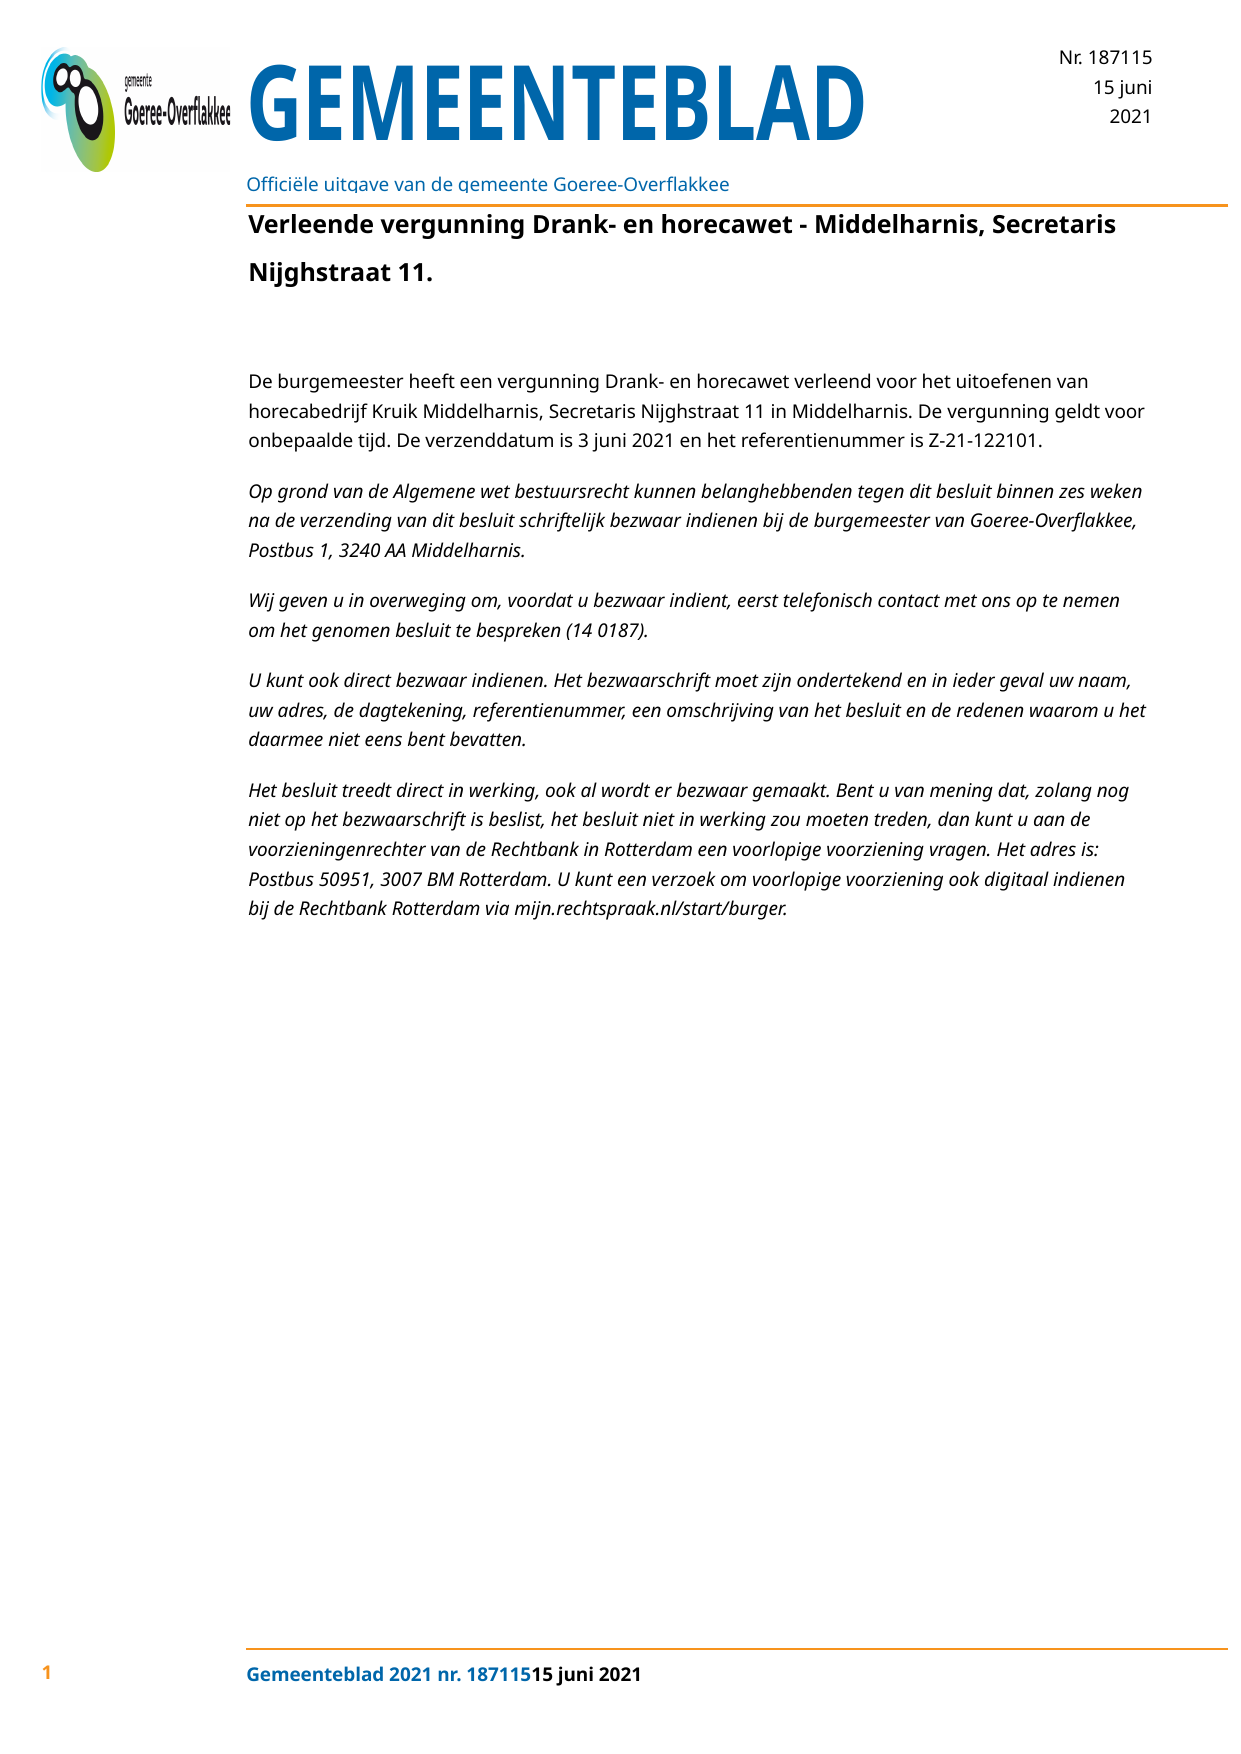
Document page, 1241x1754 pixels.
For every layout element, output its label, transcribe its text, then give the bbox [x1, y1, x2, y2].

text Verleende vergunning Drank- en horecawet - Middelharnis, Secretaris Nijghstraat 11. [248, 207, 1152, 288]
text De burgemeester heeft een vergunning Drank- en horecawet verleend voor het uitoefenen van horecabedrijf Kruik Middelharnis, Secretaris Nijghstraat 11 in Middelharnis. De vergunning geldt voor onbepaalde tijd. De verzenddatum is 3 juni 2021 en het referentienummer is Z-21-122101. [248, 368, 1152, 453]
text U kunt ook direct bezwaar indienen. Het bezwaarschrift moet zijn ondertekend en in ieder geval uw naam, uw adres, de dagtekening, referentienummer, een omschrijving van het besluit en de redenen waarom u het daarmee niet eens bent bevatten. [248, 667, 1152, 752]
text Wij geven u in overweging om, voordat u bezwaar indient, eerst telefonisch contact met ons op te nemen om het genomen besluit te bespreken (14 0187). [248, 587, 1152, 643]
text Op grond van de Algemene wet bestuursrecht kunnen belanghebbenden tegen dit besluit binnen zes weken na de verzending van dit besluit schriftelijk bezwaar indienen bij de burgemeester van Goeree-Overflakkee, Postbus 1, 3240 AA Middelharnis. [248, 478, 1152, 563]
text Het besluit treedt direct in werking, ook al wordt er bezwaar gemaakt. Bent u van mening dat, zolang nog niet op het bezwaarschrift is beslist, het besluit niet in werking zou moeten treden, dan kunt u aan de voorzieningenrechter van de Rechtbank in Rotterdam een voorlopige voorziening vragen. Het adres is: Postbus 50951, 3007 BM Rotterdam. U kunt een verzoek om voorlopige voorziening ook digitaal indienen bij de Rechtbank Rotterdam via mijn.rechtspraak.nl/start/burger. [248, 777, 1152, 921]
picture [41, 47, 231, 172]
